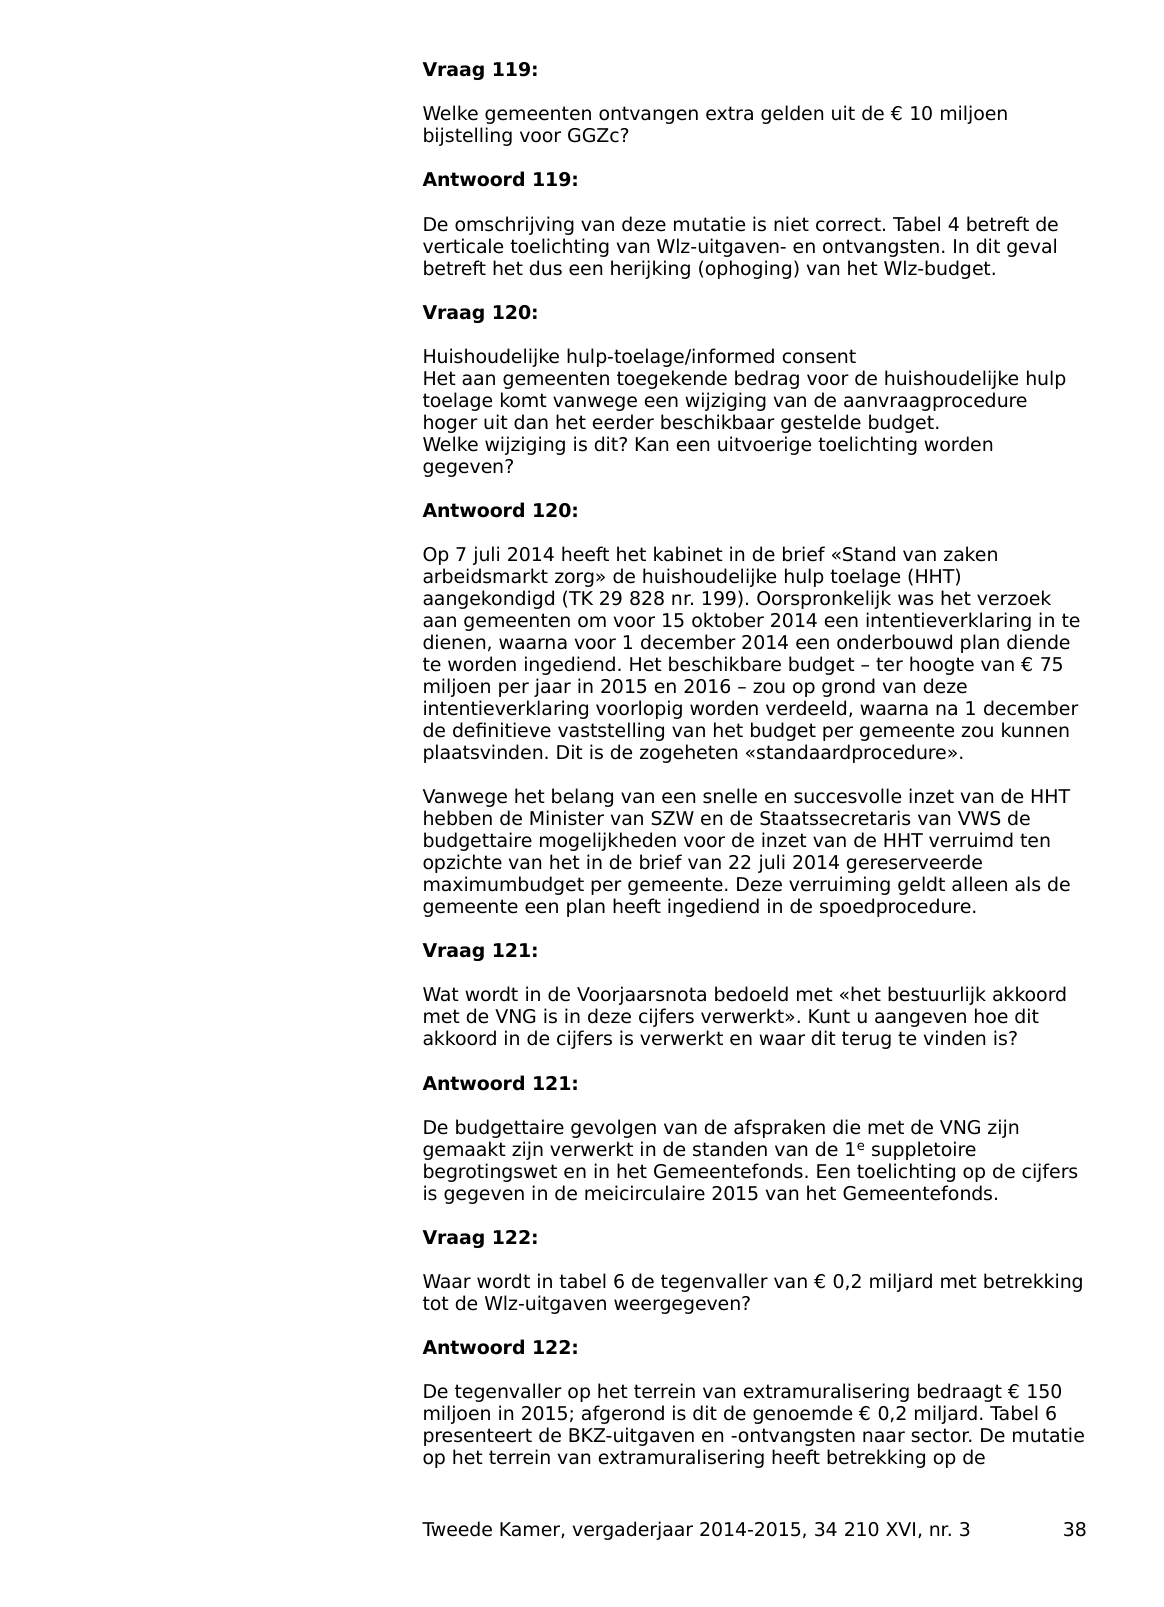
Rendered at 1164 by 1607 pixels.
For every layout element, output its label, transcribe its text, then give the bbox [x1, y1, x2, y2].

subtitle Antwoord 122: [422, 1337, 1087, 1359]
subtitle Vraag 120: [422, 302, 1087, 324]
text Welke wijziging is dit? Kan een uitvoerige toelichting worden gegeven? [422, 434, 1087, 478]
text Huishoudelijke hulp-toelage/informed consent [422, 346, 1087, 368]
subtitle Vraag 119: [422, 59, 1087, 81]
subtitle Antwoord 121: [422, 1072, 1087, 1094]
text De budgettaire gevolgen van de afspraken die met de VNG zijn gemaakt zijn verwerkt in de standen van de 1e suppletoire begrotingswet en in het Gemeentefonds. Een toelichting op de cijfers is gegeven in de meicirculaire 2015 van het Gemeentefonds. [422, 1117, 1087, 1204]
text De omschrijving van deze mutatie is niet correct. Tabel 4 betreft de verticale toelichting van Wlz-uitgaven- en ontvangsten. In dit geval betreft het dus een herijking (ophoging) van het Wlz-budget. [422, 213, 1087, 279]
subtitle Antwoord 119: [422, 169, 1087, 191]
text Waar wordt in tabel 6 de tegenvaller van € 0,2 miljard met betrekking tot de Wlz-uitgaven weergegeven? [422, 1271, 1087, 1315]
text Wat wordt in de Voorjaarsnota bedoeld met «het bestuurlijk akkoord met de VNG is in deze cijfers verwerkt». Kunt u aangeven hoe dit akkoord in de cijfers is verwerkt en waar dit terug te vinden is? [422, 984, 1087, 1050]
subtitle Vraag 121: [422, 940, 1087, 962]
subtitle Antwoord 120: [422, 500, 1087, 522]
text De tegenvaller op het terrein van extramuralisering bedraagt € 150 miljoen in 2015; afgerond is dit de genoemde € 0,2 miljard. Tabel 6 presenteert de BKZ-uitgaven en -ontvangsten naar sector. De mutatie op het terrein van extramuralisering heeft betrekking op de [422, 1381, 1087, 1469]
text Welke gemeenten ontvangen extra gelden uit de € 10 miljoen bijstelling voor GGZc? [422, 103, 1087, 147]
text Vanwege het belang van een snelle en succesvolle inzet van de HHT hebben de Minister van SZW en de Staatssecretaris van VWS de budgettaire mogelijkheden voor de inzet van de HHT verruimd ten opzichte van het in de brief van 22 juli 2014 gereserveerde maximumbudget per gemeente. Deze verruiming geldt alleen als de gemeente een plan heeft ingediend in de spoedprocedure. [422, 786, 1087, 918]
subtitle Vraag 122: [422, 1227, 1087, 1249]
text Het aan gemeenten toegekende bedrag voor de huishoudelijke hulp toelage komt vanwege een wijziging van de aanvraagprocedure hoger uit dan het eerder beschikbaar gestelde budget. [422, 368, 1087, 434]
text Op 7 juli 2014 heeft het kabinet in de brief «Stand van zaken arbeidsmarkt zorg» de huishoudelijke hulp toelage (HHT) aangekondigd (TK 29 828 nr. 199). Oorspronkelijk was het verzoek aan gemeenten om voor 15 oktober 2014 een intentieverklaring in te dienen, waarna voor 1 december 2014 een onderbouwd plan diende te worden ingediend. Het beschikbare budget – ter hoogte van € 75 miljoen per jaar in 2015 en 2016 – zou op grond van deze intentieverklaring voorlopig worden verdeeld, waarna na 1 december de definitieve vaststelling van het budget per gemeente zou kunnen plaatsvinden. Dit is de zogeheten «standaardprocedure». [422, 544, 1087, 764]
